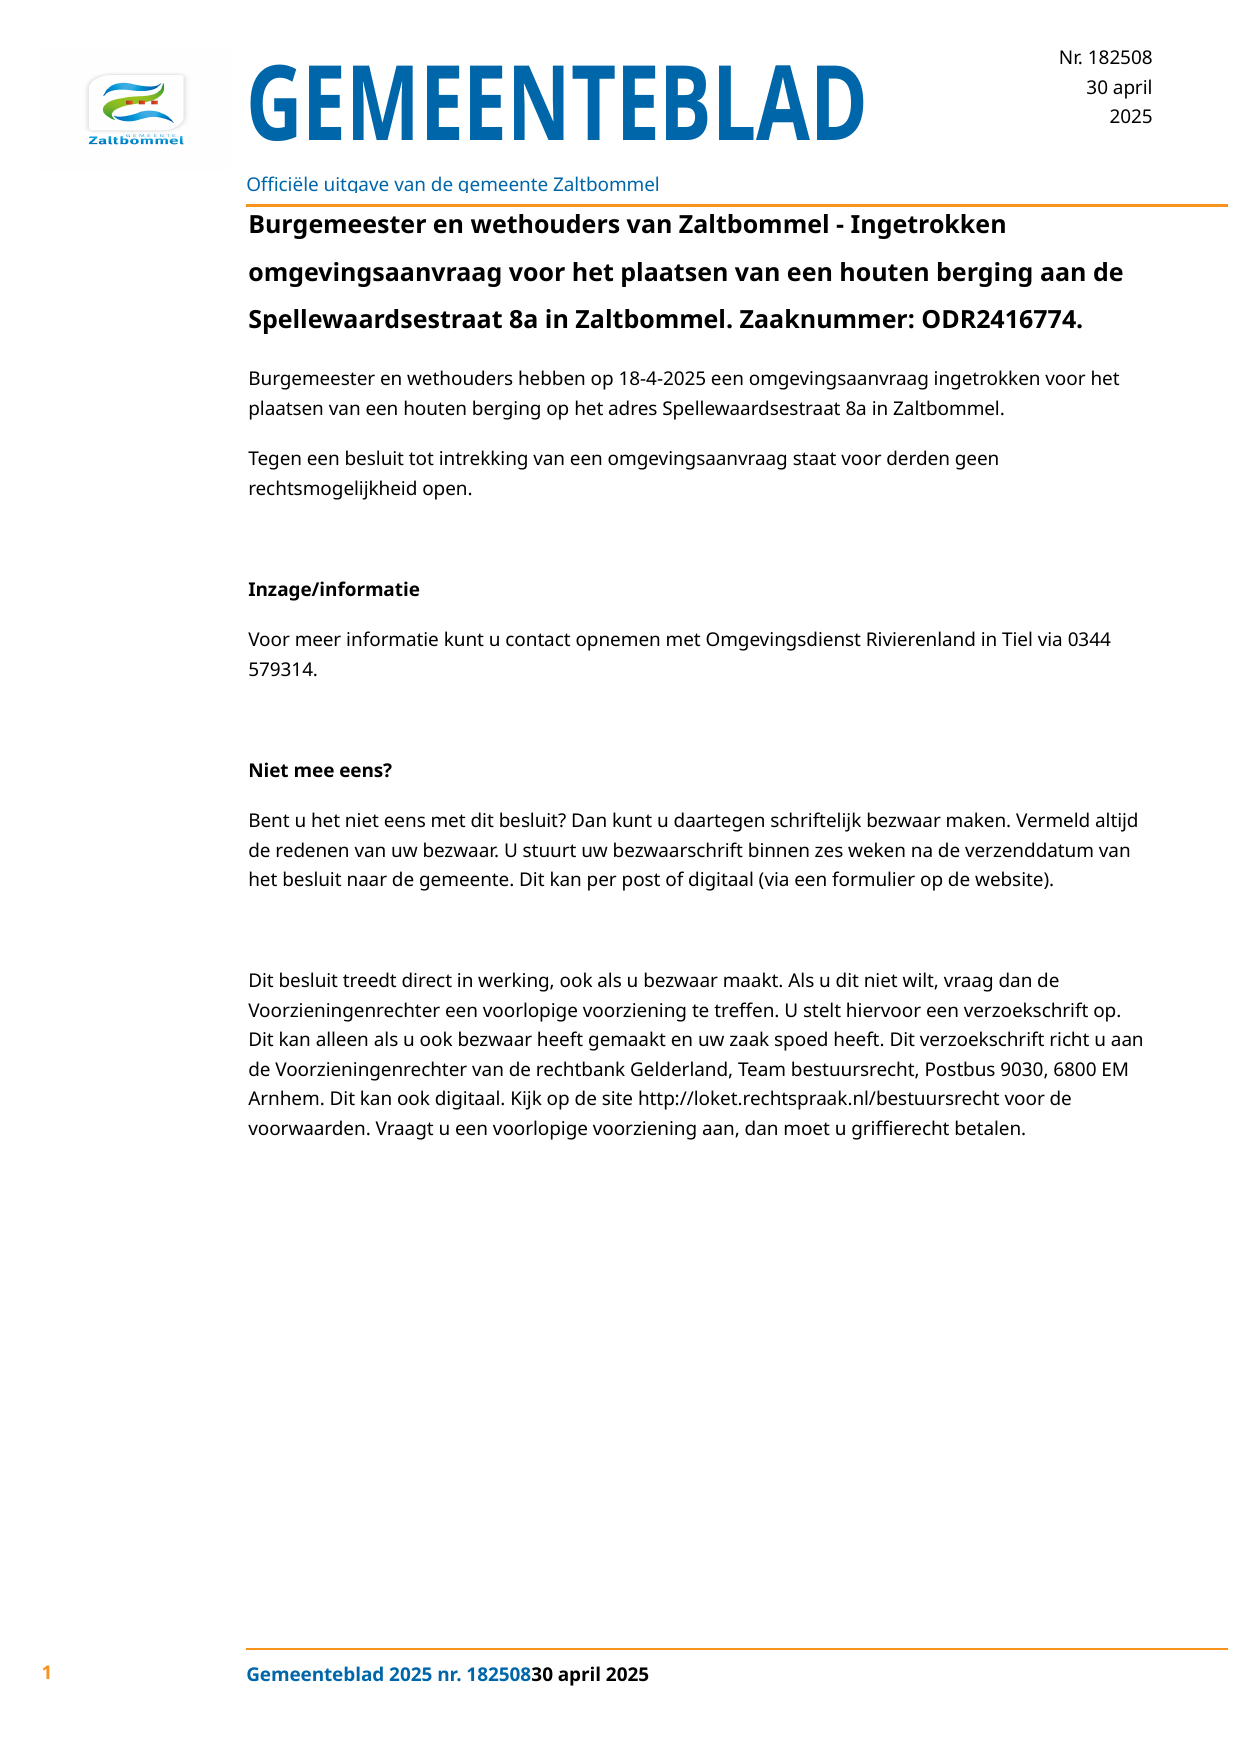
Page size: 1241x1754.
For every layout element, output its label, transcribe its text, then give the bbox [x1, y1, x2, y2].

text Niet mee eens? [248, 757, 1152, 782]
text Voor meer informatie kunt u contact opnemen met Omgevingsdienst Rivierenland in Tiel via 0344 579314. [248, 626, 1152, 682]
text Bent u het niet eens met dit besluit? Dan kunt u daartegen schriftelijk bezwaar maken. Vermeld altijd de redenen van uw bezwaar. U stuurt uw bezwaarschrift binnen zes weken na de verzenddatum van het besluit naar de gemeente. Dit kan per post of digitaal (via een formulier op de website). [248, 807, 1152, 892]
text Dit besluit treedt direct in werking, ook als u bezwaar maakt. Als u dit niet wilt, vraag dan de Voorzieningenrechter een voorlopige voorziening te treffen. U stelt hiervoor een verzoekschrift op. Dit kan alleen als u ook bezwaar heeft gemaakt en uw zaak spoed heeft. Dit verzoekschrift richt u aan de Voorzieningenrechter van de rechtbank Gelderland, Team bestuursrecht, Postbus 9030, 6800 EM Arnhem. Dit kan ook digitaal. Kijk op de site http://loket.rechtspraak.nl/bestuursrecht voor de voorwaarden. Vraagt u een voorlopige voorziening aan, dan moet u griffierecht betalen. [248, 967, 1152, 1141]
text Tegen een besluit tot intrekking van een omgevingsaanvraag staat voor derden geen rechtsmogelijkheid open. [248, 446, 1152, 501]
text Burgemeester en wethouders van Zaltbommel - Ingetrokken omgevingsaanvraag voor het plaatsen van een houten berging aan de Spellewaardsestraat 8a in Zaltbommel. Zaaknummer: ODR2416774. [248, 207, 1152, 336]
text Burgemeester en wethouders hebben op 18-4-2025 een omgevingsaanvraag ingetrokken voor het plaatsen van een houten berging op het adres Spellewaardsestraat 8a in Zaltbommel. [248, 366, 1152, 421]
text Inzage/informatie [248, 576, 1152, 602]
picture [41, 47, 231, 172]
